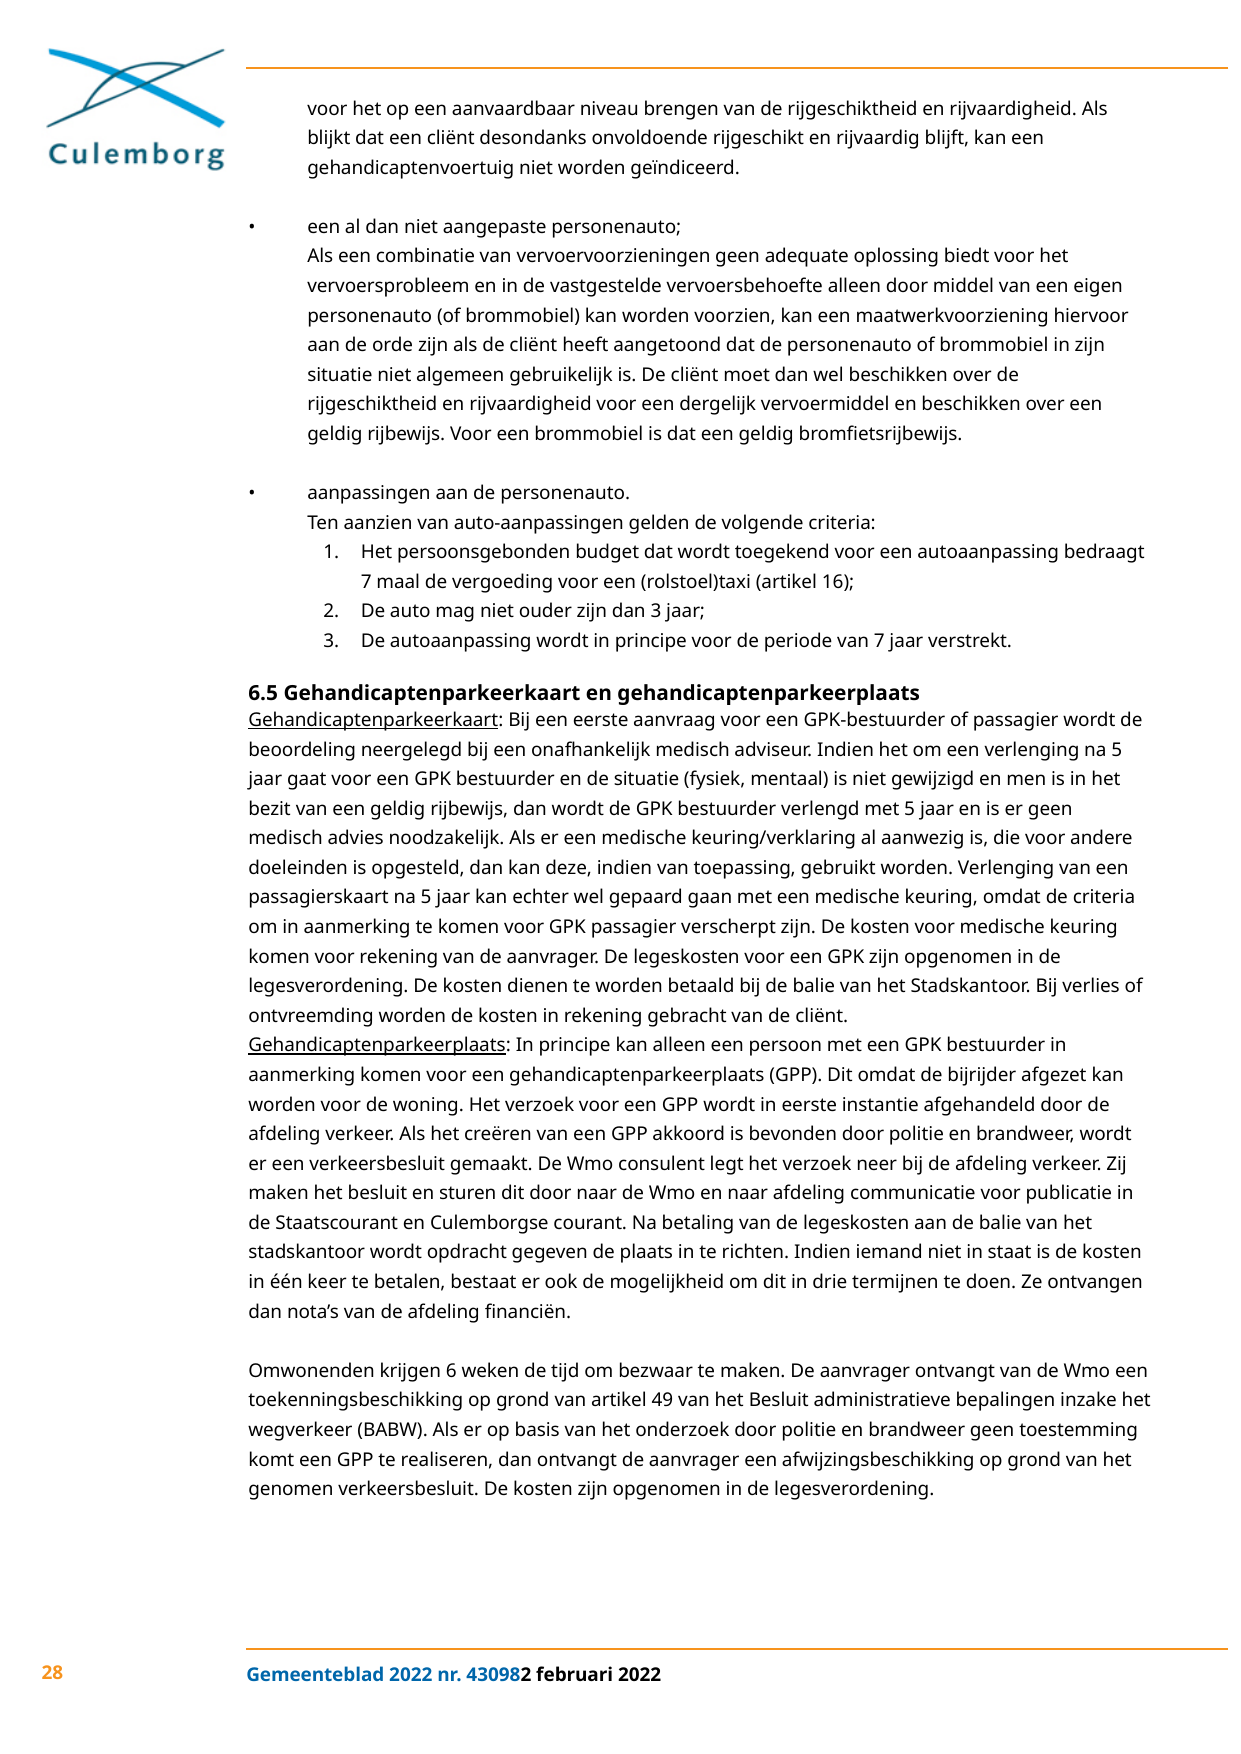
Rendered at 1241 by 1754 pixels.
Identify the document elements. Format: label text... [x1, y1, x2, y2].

list De auto mag niet ouder zijn dan 3 jaar; [323, 598, 1152, 623]
text Gehandicaptenparkeerkaart: Bij een eerste aanvraag voor een GPK-bestuurder of passagier wordt de beoordeling neergelegd bij een onafhankelijk medisch adviseur. Indien het om een verlenging na 5 jaar gaat voor een GPK bestuurder en de situatie (fysiek, mentaal) is niet gewijzigd en men is in het bezit van een geldig rijbewijs, dan wordt de GPK bestuurder verlengd met 5 jaar en is er geen medisch advies noodzakelijk. Als er een medische keuring/verklaring al aanwezig is, die voor andere doeleinden is opgesteld, dan kan deze, indien van toepassing, gebruikt worden. Verlenging van een passagierskaart na 5 jaar kan echter wel gepaard gaan met een medische keuring, omdat de criteria om in aanmerking te komen voor GPK passagier verscherpt zijn. De kosten voor medische keuring komen voor rekening van de aanvrager. De legeskosten voor een GPK zijn opgenomen in de legesverordening. De kosten dienen te worden betaald bij de balie van het Stadskantoor. Bij verlies of ontvreemding worden de kosten in rekening gebracht van de cliënt. [248, 706, 1152, 1028]
list voor het op een aanvaardbaar niveau brengen van de rijgeschiktheid en rijvaardigheid. Als blijkt dat een cliënt desondanks onvoldoende rijgeschikt en rijvaardig blijft, kan een gehandicaptenvoertuig niet worden geïndiceerd. [248, 95, 1152, 180]
text Omwonenden krijgen 6 weken de tijd om bezwaar te maken. De aanvrager ontvangt van de Wmo een toekenningsbeschikking op grond van artikel 49 van het Besluit administratieve bepalingen inzake het wegverkeer (BABW). Als er op basis van het onderzoek door politie en brandweer geen toestemming komt een GPP te realiseren, dan ontvangt de aanvrager een afwijzingsbeschikking op grond van het genomen verkeersbesluit. De kosten zijn opgenomen in de legesverordening. [248, 1357, 1152, 1501]
picture [41, 47, 231, 172]
list Het persoonsgebonden budget dat wordt toegekend voor een autoaanpassing bedraagt 7 maal de vergoeding voor een (rolstoel)taxi (artikel 16); [323, 538, 1152, 594]
text Gehandicaptenparkeerplaats: In principe kan alleen een persoon met een GPK bestuurder in aanmerking komen voor een gehandicaptenparkeerplaats (GPP). Dit omdat de bijrijder afgezet kan worden voor de woning. Het verzoek voor een GPP wordt in eerste instantie afgehandeld door de afdeling verkeer. Als het creëren van een GPP akkoord is bevonden door politie en brandweer, wordt er een verkeersbesluit gemaakt. De Wmo consulent legt het verzoek neer bij de afdeling verkeer. Zij maken het besluit en sturen dit door naar de Wmo en naar afdeling communicatie voor publicatie in de Staatscourant en Culemborgse courant. Na betaling van de legeskosten aan de balie van het stadskantoor wordt opdracht gegeven de plaats in te richten. Indien iemand niet in staat is de kosten in één keer te betalen, bestaat er ook de mogelijkheid om dit in drie termijnen te doen. Ze ontvangen dan nota’s van de afdeling financiën. [248, 1032, 1152, 1323]
list Als een combinatie van vervoervoorzieningen geen adequate oplossing biedt voor het vervoersprobleem en in de vastgestelde vervoersbehoefte alleen door middel van een eigen personenauto (of brommobiel) kan worden voorzien, kan een maatwerkvoorziening hiervoor aan de orde zijn als de cliënt heeft aangetoond dat de personenauto of brommobiel in zijn situatie niet algemeen gebruikelijk is. De cliënt moet dan wel beschikken over de rijgeschiktheid en rijvaardigheid voor een dergelijk vervoermiddel en beschikken over een geldig rijbewijs. Voor een brommobiel is dat een geldig bromfietsrijbewijs. [248, 243, 1152, 446]
list Ten aanzien van auto-aanpassingen gelden de volgende criteria: [248, 509, 1152, 535]
list aanpassingen aan de personenauto. [248, 479, 1152, 505]
text 6.5 Gehandicaptenparkeerkaart en gehandicaptenparkeerplaats [248, 678, 1152, 706]
list een al dan niet aangepaste personenauto; [248, 213, 1152, 239]
list De autoaanpassing wordt in principe voor de periode van 7 jaar verstrekt. [323, 627, 1152, 653]
